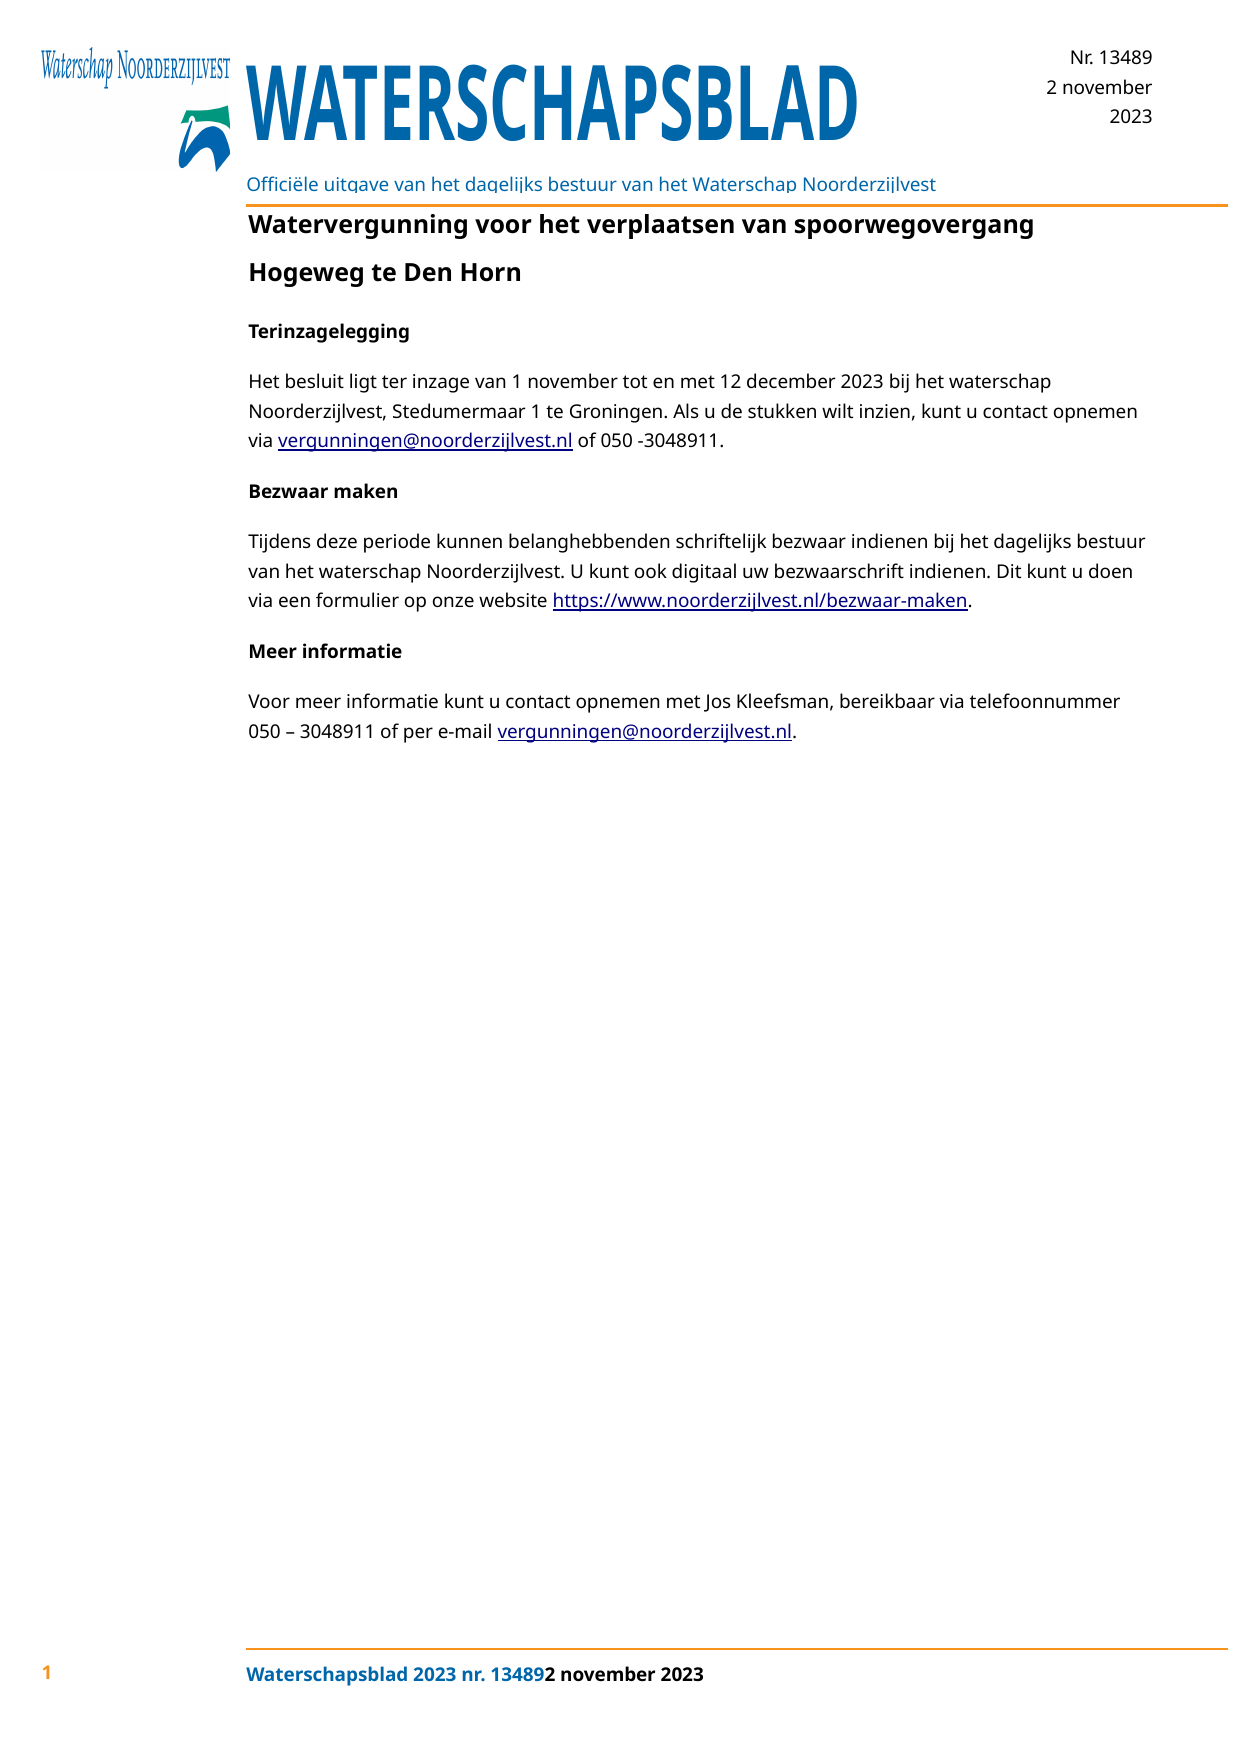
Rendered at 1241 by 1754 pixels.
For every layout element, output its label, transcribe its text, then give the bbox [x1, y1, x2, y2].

text Meer informatie [248, 638, 1152, 664]
text Watervergunning voor het verplaatsen van spoorwegovergang Hogeweg te Den Horn [248, 207, 1152, 288]
text Het besluit ligt ter inzage van 1 november tot en met 12 december 2023 bij het waterschap Noorderzijlvest, Stedumermaar 1 te Groningen. Als u de stukken wilt inzien, kunt u contact opnemen via vergunningen@noorderzijlvest.nl of 050 -3048911. [248, 368, 1152, 453]
text Bezwaar maken [248, 478, 1152, 504]
text Terinzagelegging [248, 318, 1152, 344]
picture [41, 47, 231, 172]
text Tijdens deze periode kunnen belanghebbenden schriftelijk bezwaar indienen bij het dagelijks bestuur van het waterschap Noorderzijlvest. U kunt ook digitaal uw bezwaarschrift indienen. Dit kunt u doen via een formulier op onze website https://www.noorderzijlvest.nl/bezwaar-maken. [248, 528, 1152, 613]
text Voor meer informatie kunt u contact opnemen met Jos Kleefsman, bereikbaar via telefoonnummer 050 – 3048911 of per e-mail vergunningen@noorderzijlvest.nl. [248, 688, 1152, 744]
